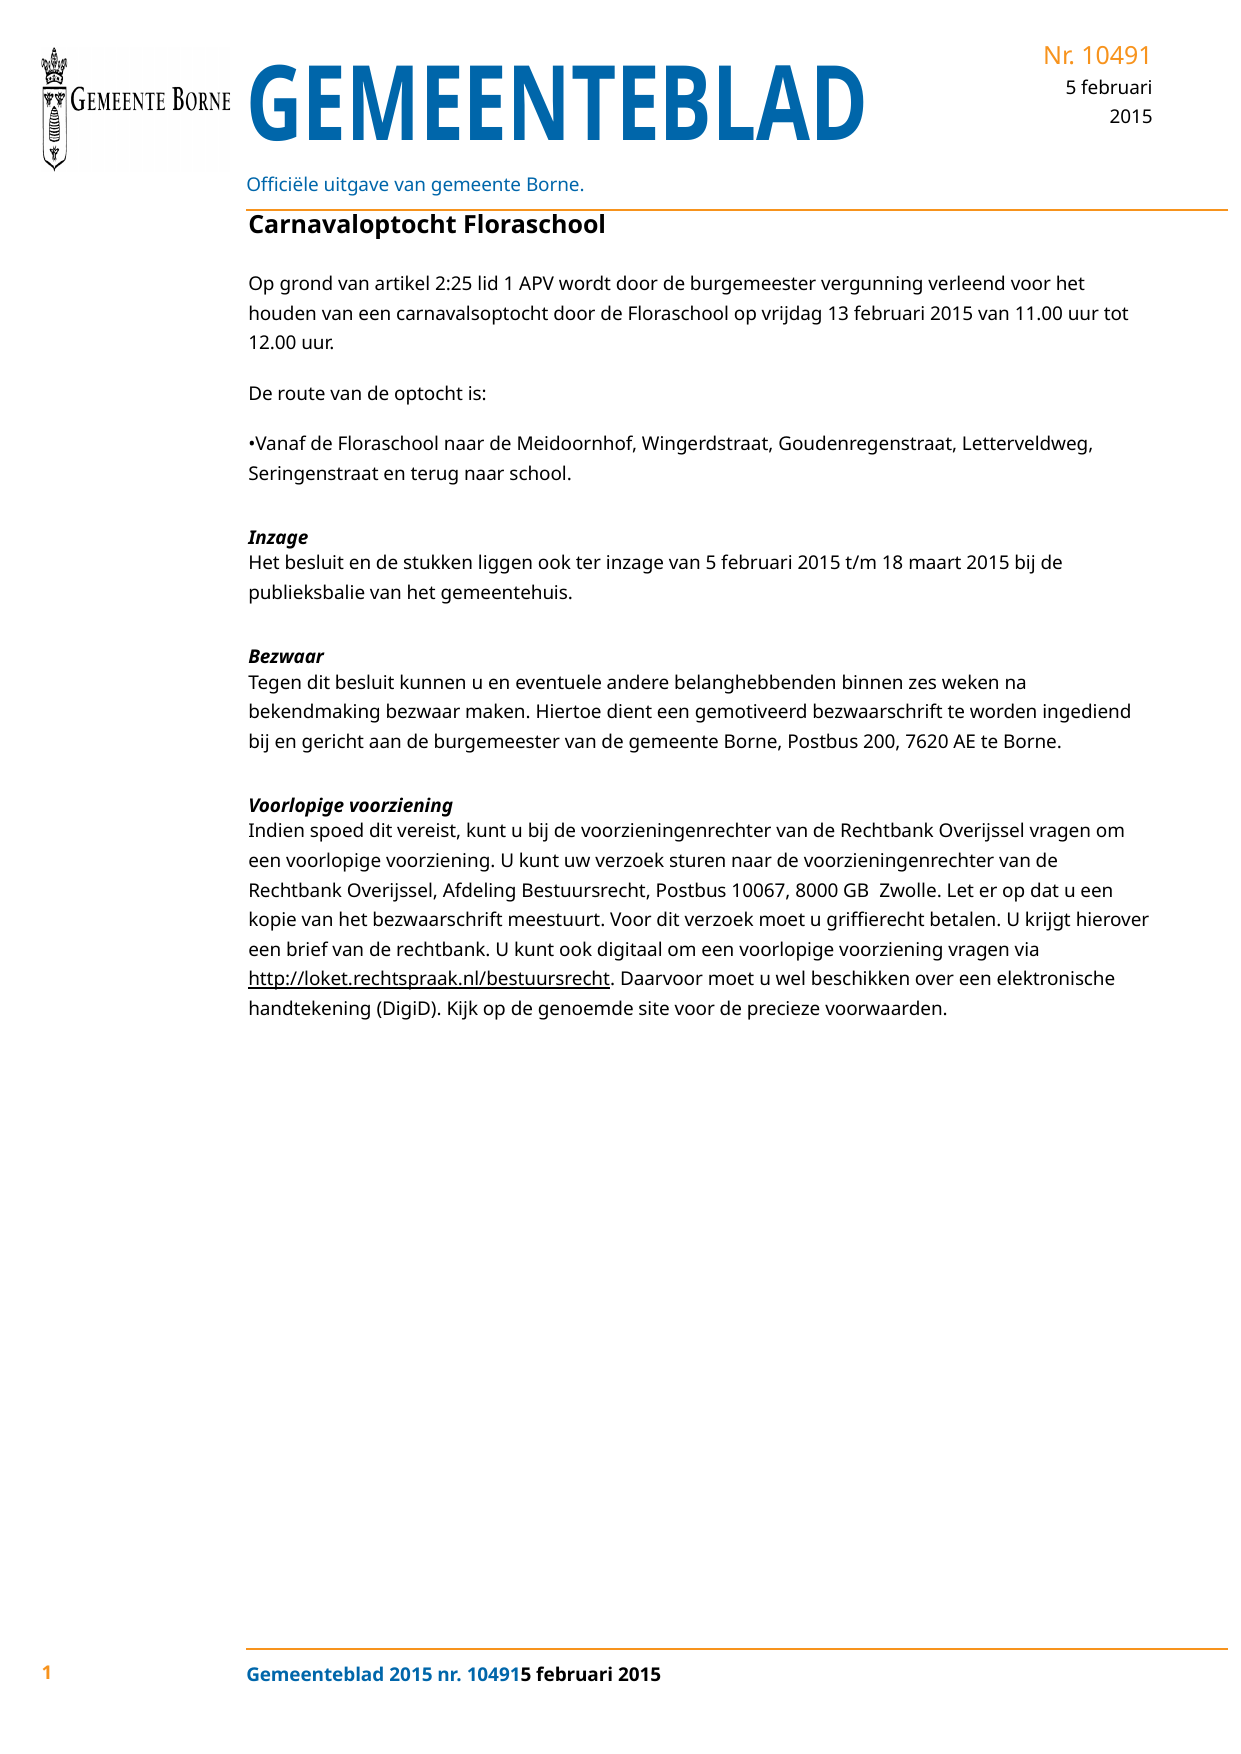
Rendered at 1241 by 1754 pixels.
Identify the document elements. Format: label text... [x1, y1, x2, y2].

text Bezwaar [248, 643, 1152, 669]
text Carnavaloptocht Floraschool [248, 211, 1152, 241]
text Inzage [248, 524, 1152, 549]
text Voorlopige voorziening [248, 792, 1152, 818]
picture [41, 47, 231, 172]
text Indien spoed dit vereist, kunt u bij de voorzieningenrechter van de Rechtbank Overijssel vragen om een voorlopige voorziening. U kunt uw verzoek sturen naar de voorzieningenrechter van de Rechtbank Overijssel, Afdeling Bestuursrecht, Postbus 10067, 8000 GB Zwolle. Let er op dat u een kopie van het bezwaarschrift meestuurt. Voor dit verzoek moet u griffierecht betalen. U krijgt hierover een brief van de rechtbank. U kunt ook digitaal om een voorlopige voorziening vragen via http://loket.rechtspraak.nl/bestuursrecht. Daarvoor moet u wel beschikken over een elektronische handtekening (DigiD). Kijk op de genoemde site voor de precieze voorwaarden. [248, 818, 1152, 1021]
text De route van de optocht is: [248, 380, 1152, 406]
text Tegen dit besluit kunnen u en eventuele andere belanghebbenden binnen zes weken na bekendmaking bezwaar maken. Hiertoe dient een gemotiveerd bezwaarschrift te worden ingediend bij en gericht aan de burgemeester van de gemeente Borne, Postbus 200, 7620 AE te Borne. [248, 669, 1152, 754]
text Op grond van artikel 2:25 lid 1 APV wordt door de burgemeester vergunning verleend voor het houden van een carnavalsoptocht door de Floraschool op vrijdag 13 februari 2015 van 11.00 uur tot 12.00 uur. [248, 270, 1152, 355]
text Het besluit en de stukken liggen ook ter inzage van 5 februari 2015 t/m 18 maart 2015 bij de publieksbalie van het gemeentehuis. [248, 549, 1152, 605]
text •Vanaf de Floraschool naar de Meidoornhof, Wingerdstraat, Goudenregenstraat, Letterveldweg, Seringenstraat en terug naar school. [248, 430, 1152, 486]
